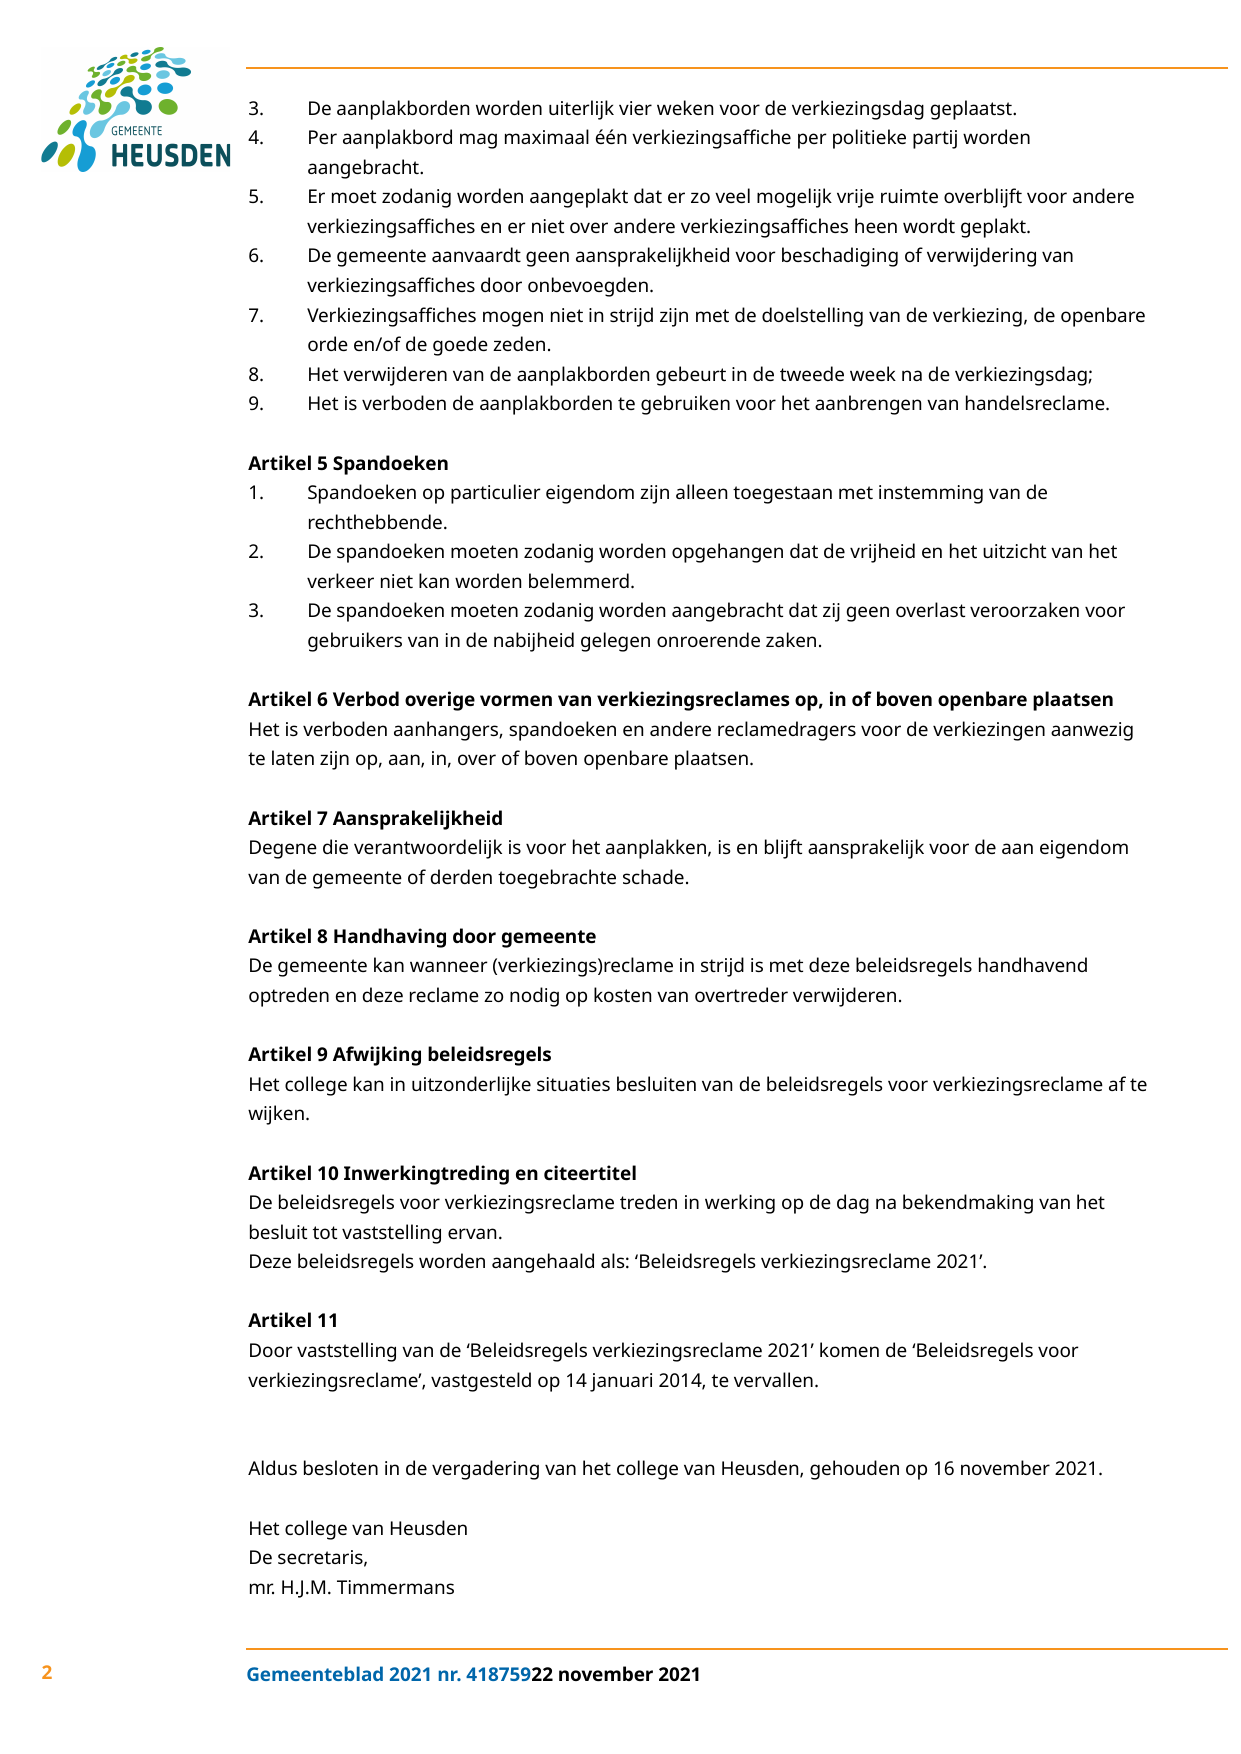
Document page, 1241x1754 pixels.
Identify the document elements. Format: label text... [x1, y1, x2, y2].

list De gemeente aanvaardt geen aansprakelijkheid voor beschadiging of verwijdering van verkiezingsaffiches door onbevoegden. [248, 243, 1152, 298]
text Deze beleidsregels worden aangehaald als: ‘Beleidsregels verkiezingsreclame 2021’. [248, 1248, 1152, 1274]
list Spandoeken op particulier eigendom zijn alleen toegestaan met instemming van de rechthebbende. [248, 479, 1152, 535]
picture [41, 47, 231, 172]
text mr. H.J.M. Timmermans [248, 1574, 1152, 1600]
text Artikel 9 Afwijking beleidsregels [248, 1041, 1152, 1067]
text Artikel 5 Spandoeken [248, 450, 1152, 476]
text Artikel 7 Aansprakelijkheid [248, 805, 1152, 831]
list Er moet zodanig worden aangeplakt dat er zo veel mogelijk vrije ruimte overblijft voor andere verkiezingsaffiches en er niet over andere verkiezingsaffiches heen wordt geplakt. [248, 183, 1152, 239]
text Degene die verantwoordelijk is voor het aanplakken, is en blijft aansprakelijk voor de aan eigendom van de gemeente of derden toegebrachte schade. [248, 834, 1152, 890]
list Het verwijderen van de aanplakborden gebeurt in de tweede week na de verkiezingsdag; [248, 361, 1152, 387]
list Het is verboden de aanplakborden te gebruiken voor het aanbrengen van handelsreclame. [248, 391, 1152, 416]
text De gemeente kan wanneer (verkiezings)reclame in strijd is met deze beleidsregels handhavend optreden en deze reclame zo nodig op kosten van overtreder verwijderen. [248, 953, 1152, 1008]
text Artikel 11 [248, 1308, 1152, 1333]
text Door vaststelling van de ‘Beleidsregels verkiezingsreclame 2021’ komen de ‘Beleidsregels voor verkiezingsreclame’, vastgesteld op 14 januari 2014, te vervallen. [248, 1337, 1152, 1393]
list De spandoeken moeten zodanig worden opgehangen dat de vrijheid en het uitzicht van het verkeer niet kan worden belemmerd. [248, 538, 1152, 594]
text Het college kan in uitzonderlijke situaties besluiten van de beleidsregels voor verkiezingsreclame af te wijken. [248, 1071, 1152, 1126]
text De secretaris, [248, 1544, 1152, 1570]
list Verkiezingsaffiches mogen niet in strijd zijn met de doelstelling van de verkiezing, de openbare orde en/of de goede zeden. [248, 302, 1152, 357]
text Het college van Heusden [248, 1515, 1152, 1541]
list De spandoeken moeten zodanig worden aangebracht dat zij geen overlast veroorzaken voor gebruikers van in de nabijheid gelegen onroerende zaken. [248, 598, 1152, 653]
list De aanplakborden worden uiterlijk vier weken voor de verkiezingsdag geplaatst. [248, 95, 1152, 121]
list Per aanplakbord mag maximaal één verkiezingsaffiche per politieke partij worden aangebracht. [248, 124, 1152, 180]
text Artikel 8 Handhaving door gemeente [248, 923, 1152, 949]
text Het is verboden aanhangers, spandoeken en andere reclamedragers voor de verkiezingen aanwezig te laten zijn op, aan, in, over of boven openbare plaatsen. [248, 716, 1152, 771]
text De beleidsregels voor verkiezingsreclame treden in werking op de dag na bekendmaking van het besluit tot vaststelling ervan. [248, 1189, 1152, 1245]
text Artikel 10 Inwerkingtreding en citeertitel [248, 1160, 1152, 1186]
text Aldus besloten in de vergadering van het college van Heusden, gehouden op 16 november 2021. [248, 1456, 1152, 1481]
text Artikel 6 Verbod overige vormen van verkiezingsreclames op, in of boven openbare plaatsen [248, 686, 1152, 712]
